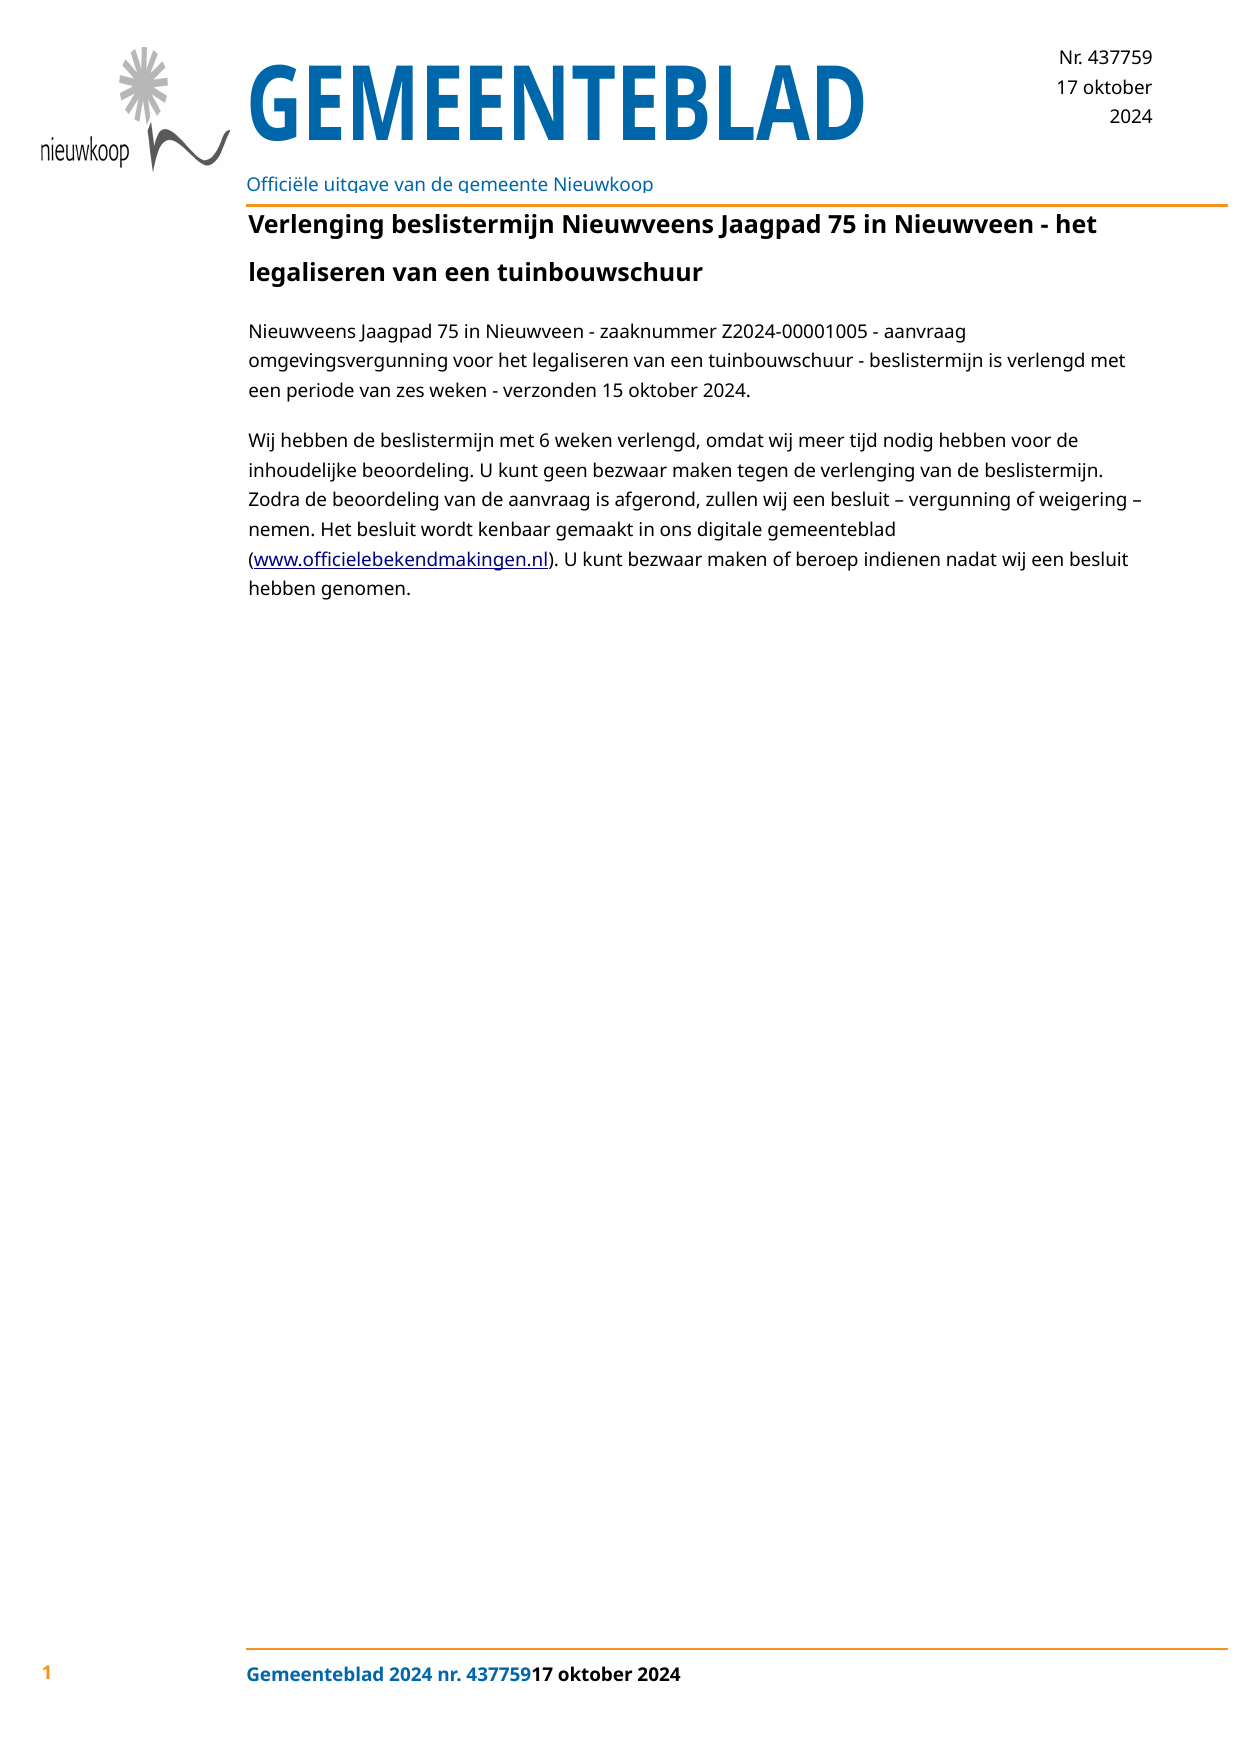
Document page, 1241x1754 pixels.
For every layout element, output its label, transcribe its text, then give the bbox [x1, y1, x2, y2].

text Verlenging beslistermijn Nieuwveens Jaagpad 75 in Nieuwveen - het legaliseren van een tuinbouwschuur [248, 207, 1152, 288]
text Wij hebben de beslistermijn met 6 weken verlengd, omdat wij meer tijd nodig hebben voor de inhoudelijke beoordeling. U kunt geen bezwaar maken tegen de verlenging van de beslistermijn. Zodra de beoordeling van de aanvraag is afgerond, zullen wij een besluit – vergunning of weigering – nemen. Het besluit wordt kenbaar gemaakt in ons digitale gemeenteblad (www.officielebekendmakingen.nl). U kunt bezwaar maken of beroep indienen nadat wij een besluit hebben genomen. [248, 427, 1152, 601]
text Nieuwveens Jaagpad 75 in Nieuwveen - zaaknummer Z2024-00001005 - aanvraag omgevingsvergunning voor het legaliseren van een tuinbouwschuur - beslistermijn is verlengd met een periode van zes weken - verzonden 15 oktober 2024. [248, 318, 1152, 403]
picture [41, 47, 231, 172]
